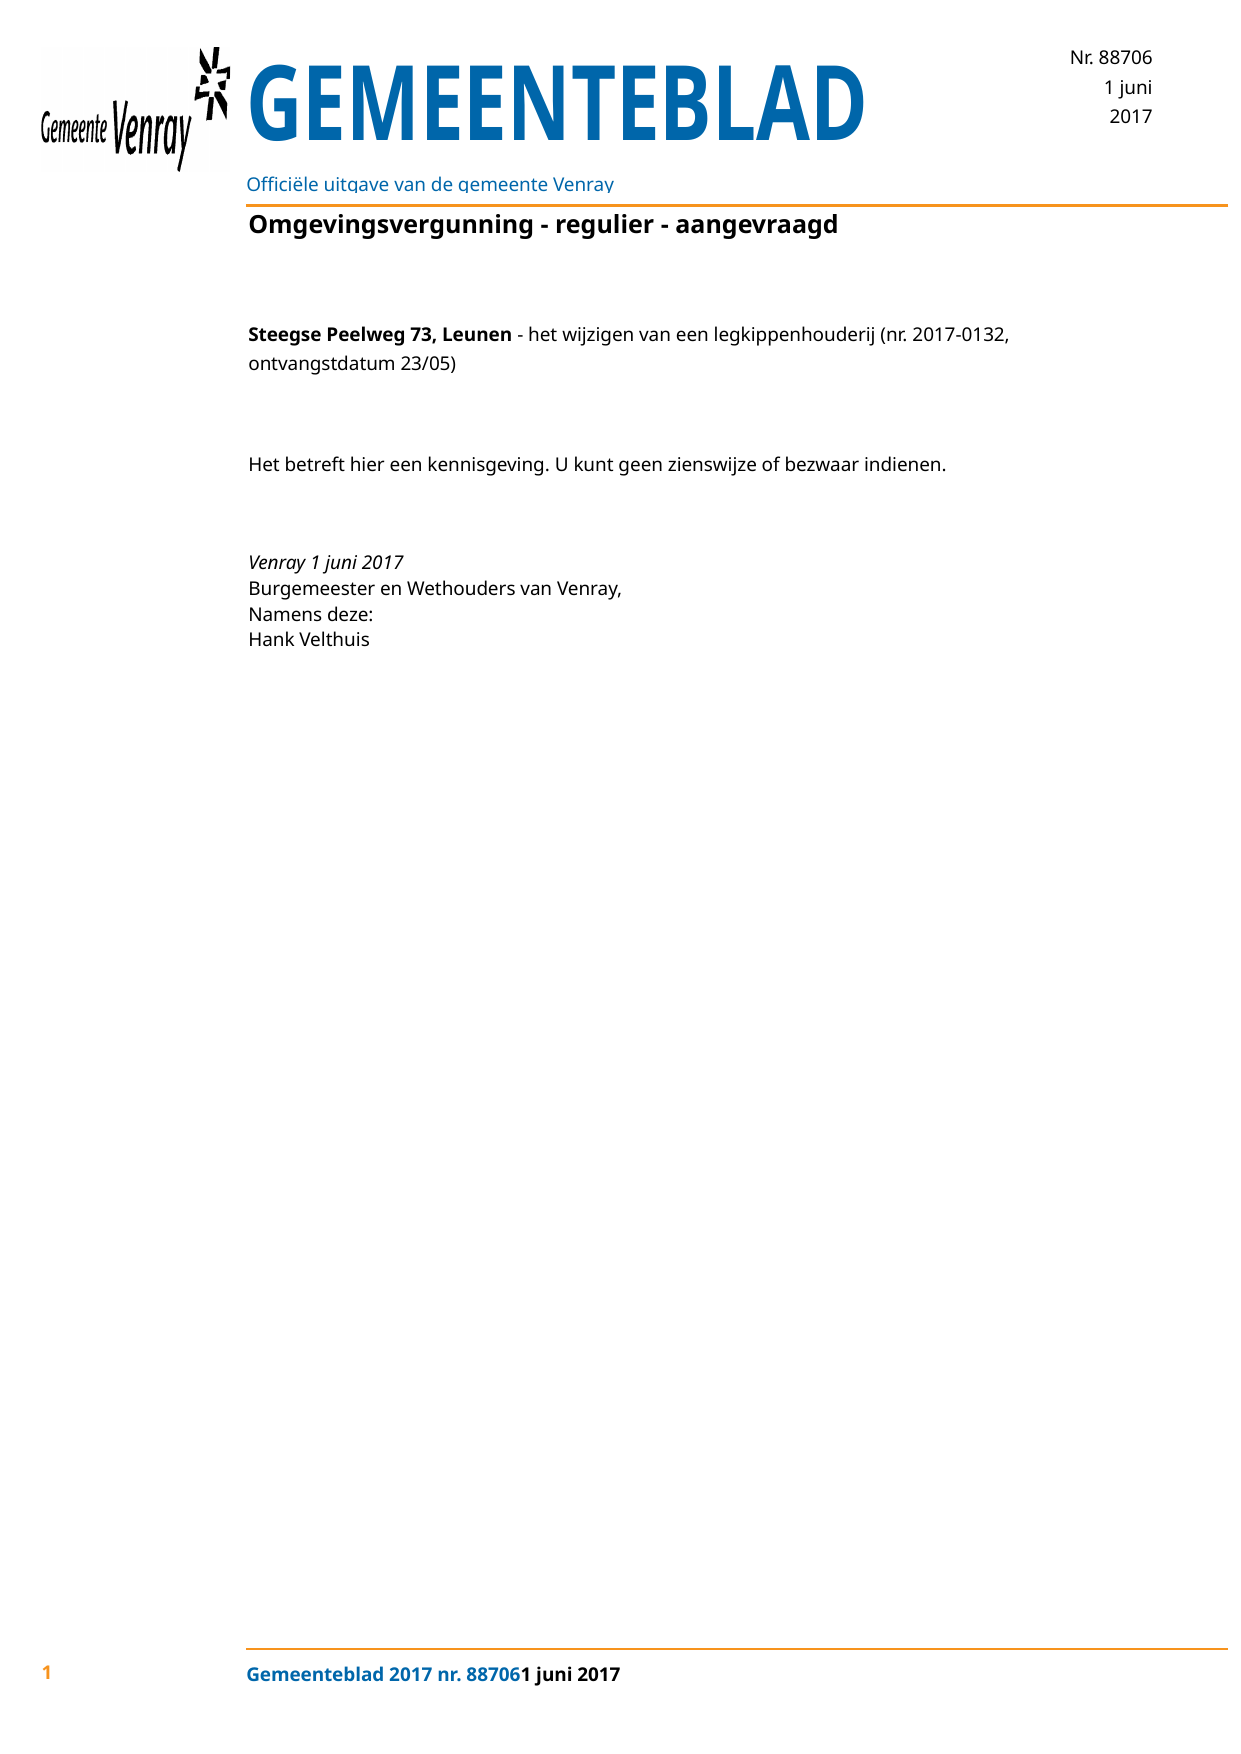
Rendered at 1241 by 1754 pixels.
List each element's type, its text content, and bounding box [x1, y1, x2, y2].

text Omgevingsvergunning - regulier - aangevraagd [248, 207, 1152, 241]
text Het betreft hier een kennisgeving. U kunt geen zienswijze of bezwaar indienen. [248, 451, 1152, 477]
text Venray 1 juni 2017 [248, 549, 1152, 575]
text Namens deze: [248, 601, 1152, 627]
picture [41, 47, 231, 172]
text Steegse Peelweg 73, Leunen - het wijzigen van een legkippenhouderij (nr. 2017-0132, ontvangstdatum 23/05) [248, 321, 1152, 376]
text Burgemeester en Wethouders van Venray, [248, 575, 1152, 601]
text Hank Velthuis [248, 627, 1152, 652]
